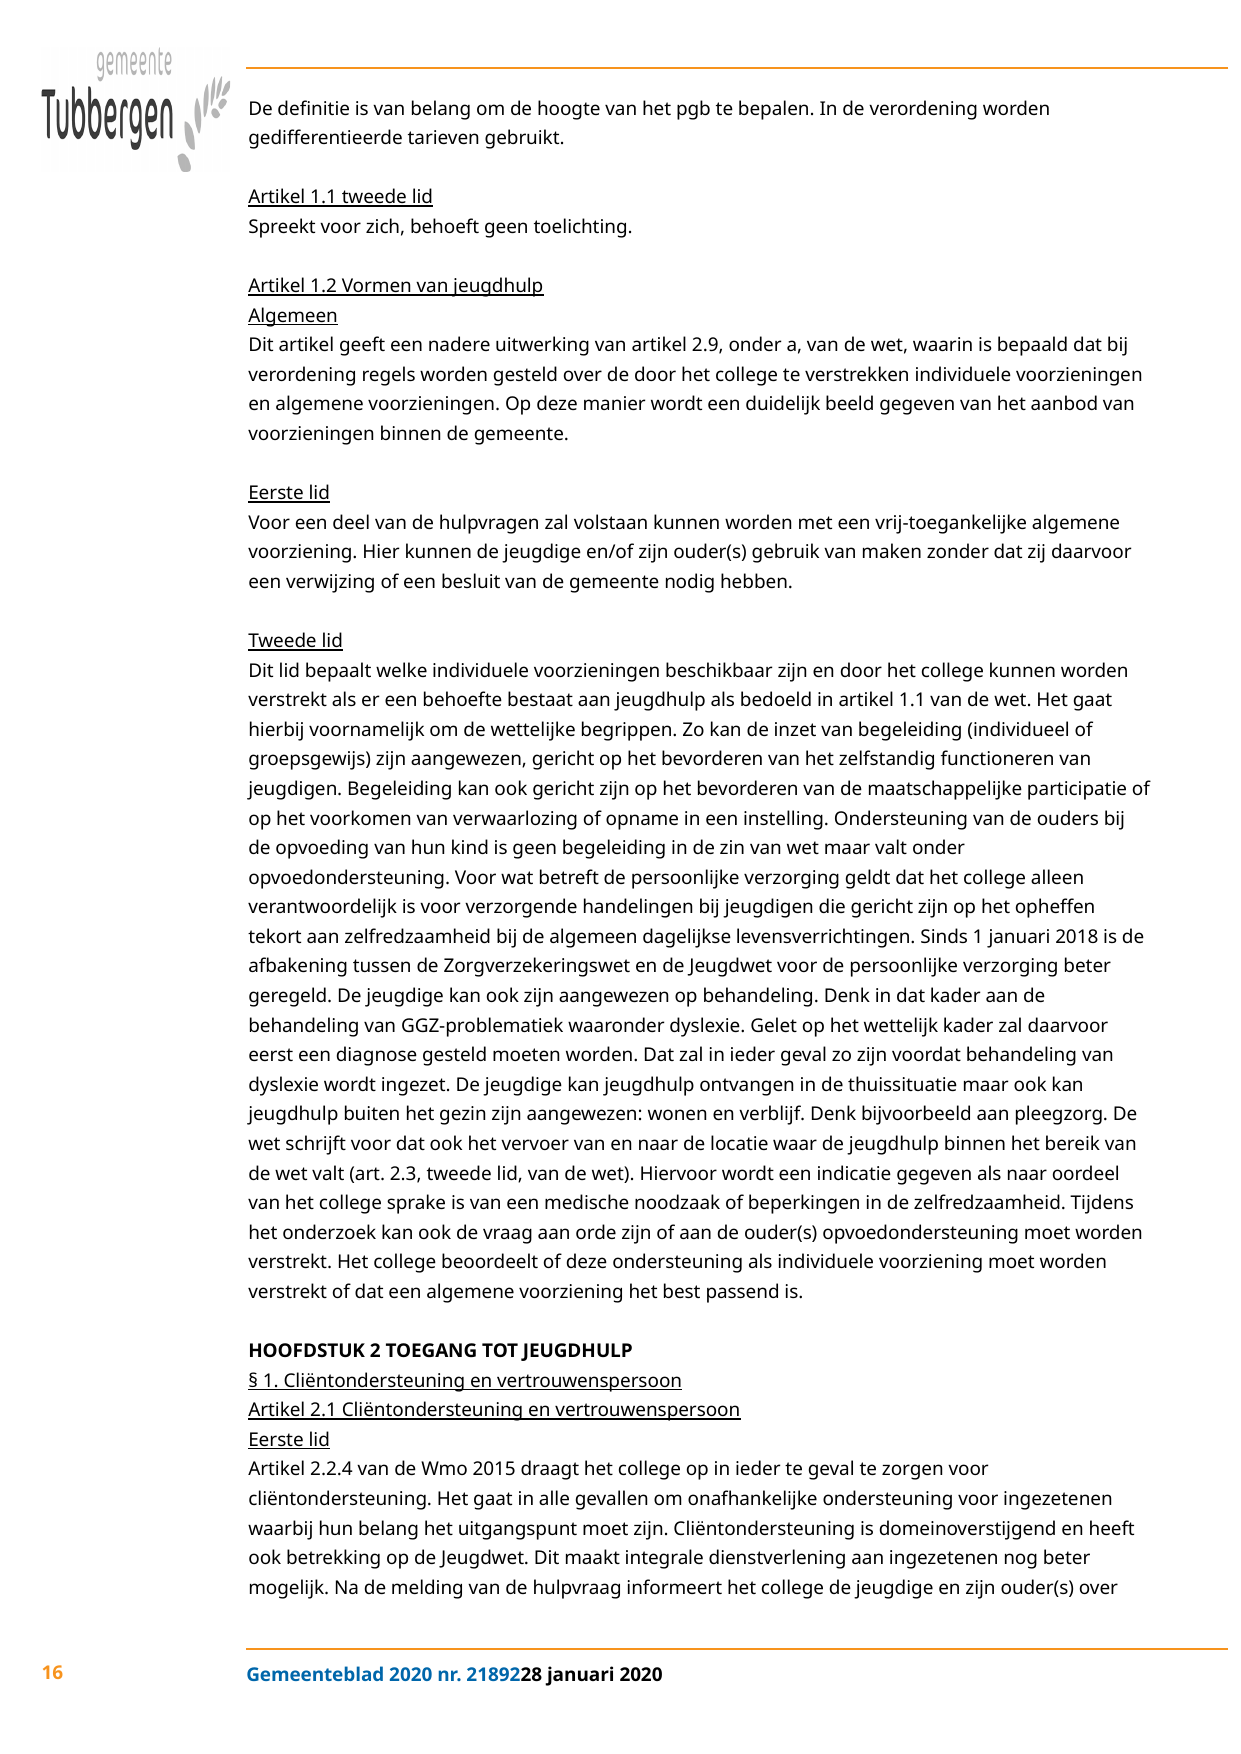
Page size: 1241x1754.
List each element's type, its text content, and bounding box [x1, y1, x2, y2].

text Eerste lid [248, 1426, 1152, 1452]
text Dit lid bepaalt welke individuele voorzieningen beschikbaar zijn en door het college kunnen worden verstrekt als er een behoefte bestaat aan jeugdhulp als bedoeld in artikel 1.1 van de wet. Het gaat hierbij voornamelijk om de wettelijke begrippen. Zo kan de inzet van begeleiding (individueel of groepsgewijs) zijn aangewezen, gericht op het bevorderen van het zelfstandig functioneren van jeugdigen. Begeleiding kan ook gericht zijn op het bevorderen van de maatschappelijke participatie of op het voorkomen van verwaarlozing of opname in een instelling. Ondersteuning van de ouders bij de opvoeding van hun kind is geen begeleiding in de zin van wet maar valt onder opvoedondersteuning. Voor wat betreft de persoonlijke verzorging geldt dat het college alleen verantwoordelijk is voor verzorgende handelingen bij jeugdigen die gericht zijn op het opheffen tekort aan zelfredzaamheid bij de algemeen dagelijkse levensverrichtingen. Sinds 1 januari 2018 is de afbakening tussen de Zorgverzekeringswet en de Jeugdwet voor de persoonlijke verzorging beter geregeld. De jeugdige kan ook zijn aangewezen op behandeling. Denk in dat kader aan de behandeling van GGZ-problematiek waaronder dyslexie. Gelet op het wettelijk kader zal daarvoor eerst een diagnose gesteld moeten worden. Dat zal in ieder geval zo zijn voordat behandeling van dyslexie wordt ingezet. De jeugdige kan jeugdhulp ontvangen in de thuissituatie maar ook kan jeugdhulp buiten het gezin zijn aangewezen: wonen en verblijf. Denk bijvoorbeeld aan pleegzorg. De wet schrijft voor dat ook het vervoer van en naar de locatie waar de jeugdhulp binnen het bereik van de wet valt (art. 2.3, tweede lid, van de wet). Hiervoor wordt een indicatie gegeven als naar oordeel van het college sprake is van een medische noodzaak of beperkingen in de zelfredzaamheid. Tijdens het onderzoek kan ook de vraag aan orde zijn of aan de ouder(s) opvoedondersteuning moet worden verstrekt. Het college beoordeelt of deze ondersteuning als individuele voorziening moet worden verstrekt of dat een algemene voorziening het best passend is. [248, 657, 1152, 1304]
text Artikel 1.1 tweede lid [248, 183, 1152, 209]
text Tweede lid [248, 627, 1152, 653]
text Algemeen [248, 302, 1152, 328]
text Artikel 2.2.4 van de Wmo 2015 draagt het college op in ieder te geval te zorgen voor cliëntondersteuning. Het gaat in alle gevallen om onafhankelijke ondersteuning voor ingezetenen waarbij hun belang het uitgangspunt moet zijn. Cliëntondersteuning is domeinoverstijgend en heeft ook betrekking op de Jeugdwet. Dit maakt integrale dienstverlening aan ingezetenen nog beter mogelijk. Na de melding van de hulpvraag informeert het college de jeugdige en zijn ouder(s) over [248, 1456, 1152, 1600]
text Dit artikel geeft een nadere uitwerking van artikel 2.9, onder a, van de wet, waarin is bepaald dat bij verordening regels worden gesteld over de door het college te verstrekken individuele voorzieningen en algemene voorzieningen. Op deze manier wordt een duidelijk beeld gegeven van het aanbod van voorzieningen binnen de gemeente. [248, 331, 1152, 446]
picture [41, 47, 231, 172]
text Voor een deel van de hulpvragen zal volstaan kunnen worden met een vrij-toegankelijke algemene voorziening. Hier kunnen de jeugdige en/of zijn ouder(s) gebruik van maken zonder dat zij daarvoor een verwijzing of een besluit van de gemeente nodig hebben. [248, 509, 1152, 594]
text De definitie is van belang om de hoogte van het pgb te bepalen. In de verordening worden gedifferentieerde tarieven gebruikt. [248, 95, 1152, 150]
text Eerste lid [248, 479, 1152, 505]
text HOOFDSTUK 2 TOEGANG TOT JEUGDHULP [248, 1337, 1152, 1363]
text § 1. Cliëntondersteuning en vertrouwenspersoon [248, 1367, 1152, 1393]
text Spreekt voor zich, behoeft geen toelichting. [248, 213, 1152, 239]
text Artikel 1.2 Vormen van jeugdhulp [248, 272, 1152, 298]
text Artikel 2.1 Cliëntondersteuning en vertrouwenspersoon [248, 1396, 1152, 1422]
